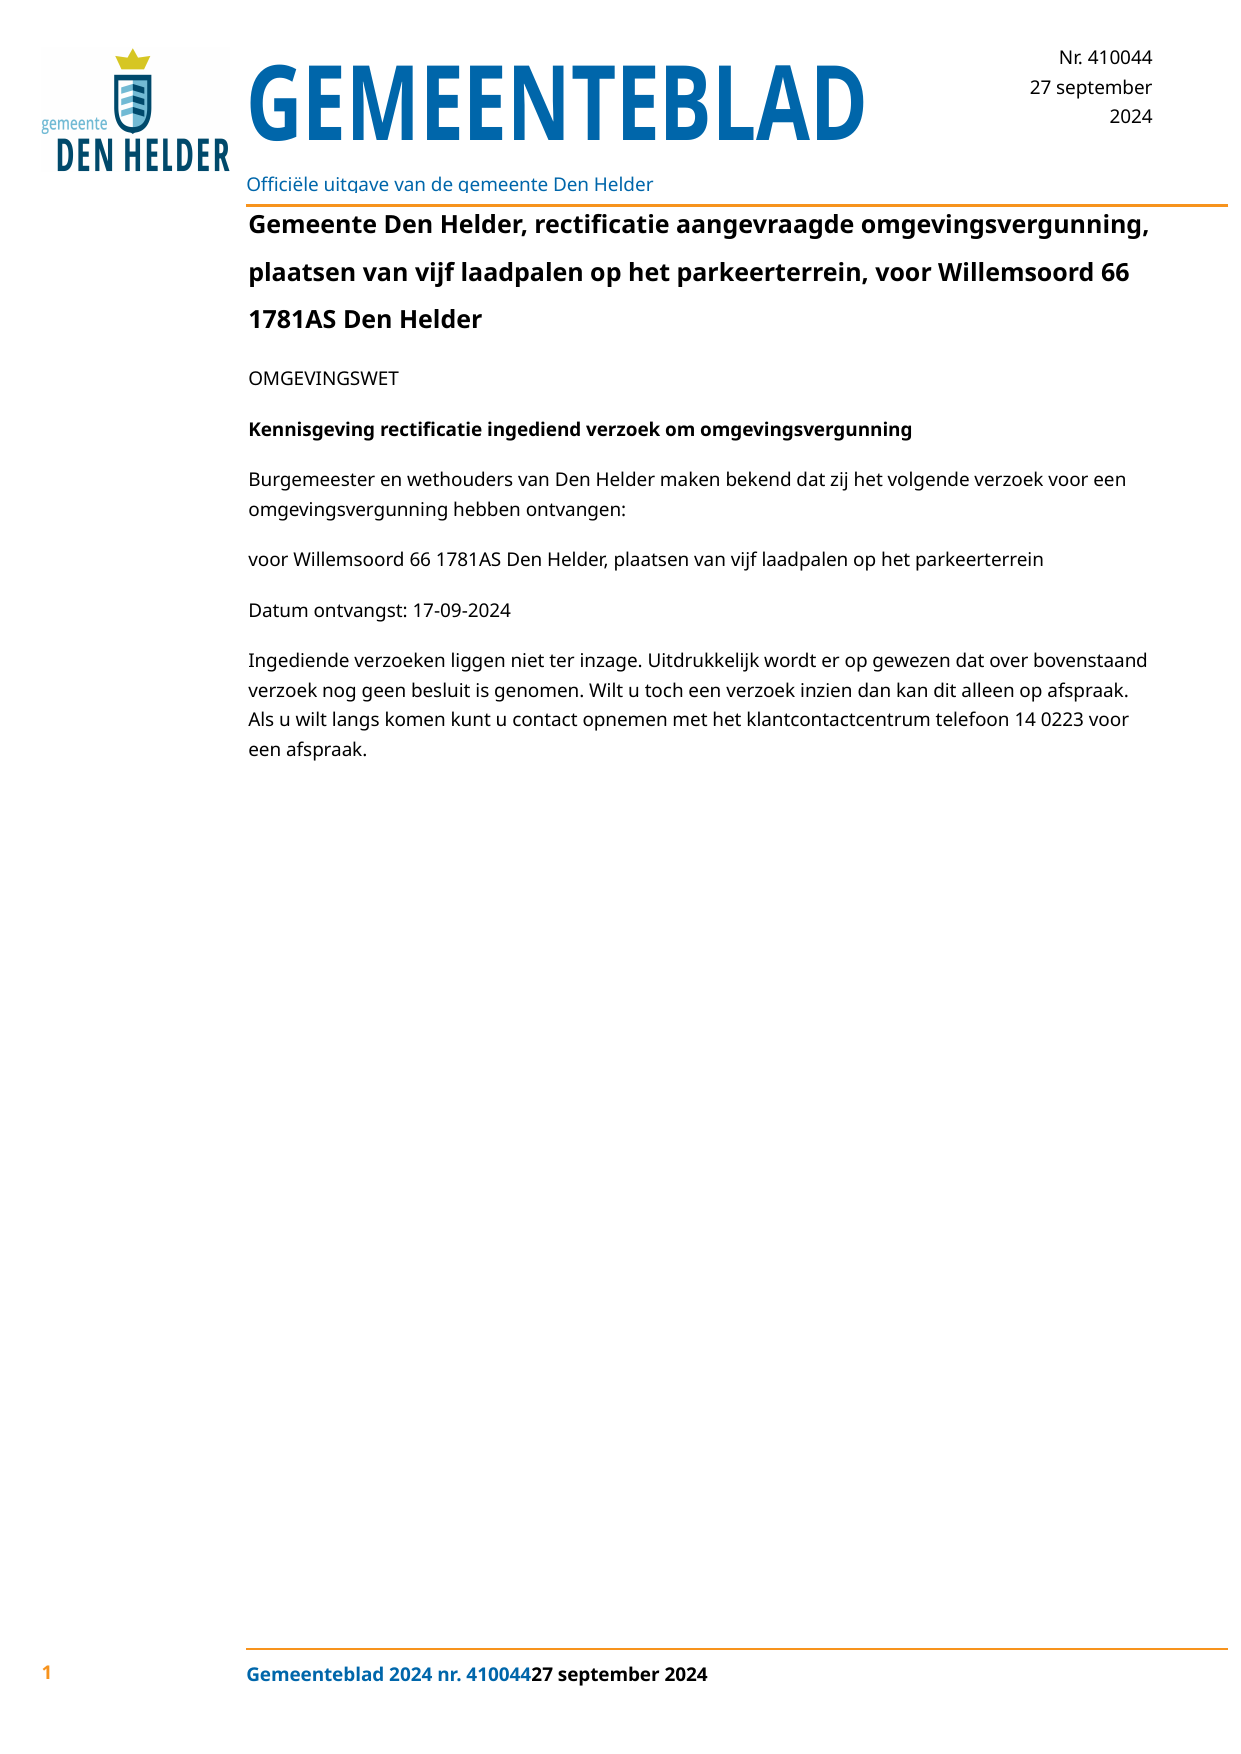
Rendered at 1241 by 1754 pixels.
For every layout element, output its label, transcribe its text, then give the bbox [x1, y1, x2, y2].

text Datum ontvangst: 17-09-2024 [248, 597, 1152, 622]
picture [63, 144, 68, 165]
picture [220, 160, 224, 172]
text OMGEVINGSWET [248, 366, 1152, 391]
picture [130, 157, 135, 172]
picture [41, 47, 231, 172]
picture [182, 144, 187, 165]
text Ingediende verzoeken liggen niet ter inzage. Uitdrukkelijk wordt er op gewezen dat over bovenstaand verzoek nog geen besluit is genomen. Wilt u toch een verzoek inzien dan kan dit alleen op afspraak. Als u wilt langs komen kunt u contact opnemen met het klantcontactcentrum telefoon 14 0223 voor een afspraak. [248, 647, 1152, 762]
text Gemeente Den Helder, rectificatie aangevraagde omgevingsvergunning, plaatsen van vijf laadpalen op het parkeerterrein, voor Willemsoord 66 1781AS Den Helder [248, 207, 1152, 336]
text Kennisgeving rectificatie ingediend verzoek om omgevingsvergunning [248, 416, 1152, 442]
text voor Willemsoord 66 1781AS Den Helder, plaatsen van vijf laadpalen op het parkeerterrein [248, 546, 1152, 572]
picture [100, 154, 106, 172]
text Burgemeester en wethouders van Den Helder maken bekend dat zij het volgende verzoek voor een omgevingsvergunning hebben ontvangen: [248, 466, 1152, 522]
